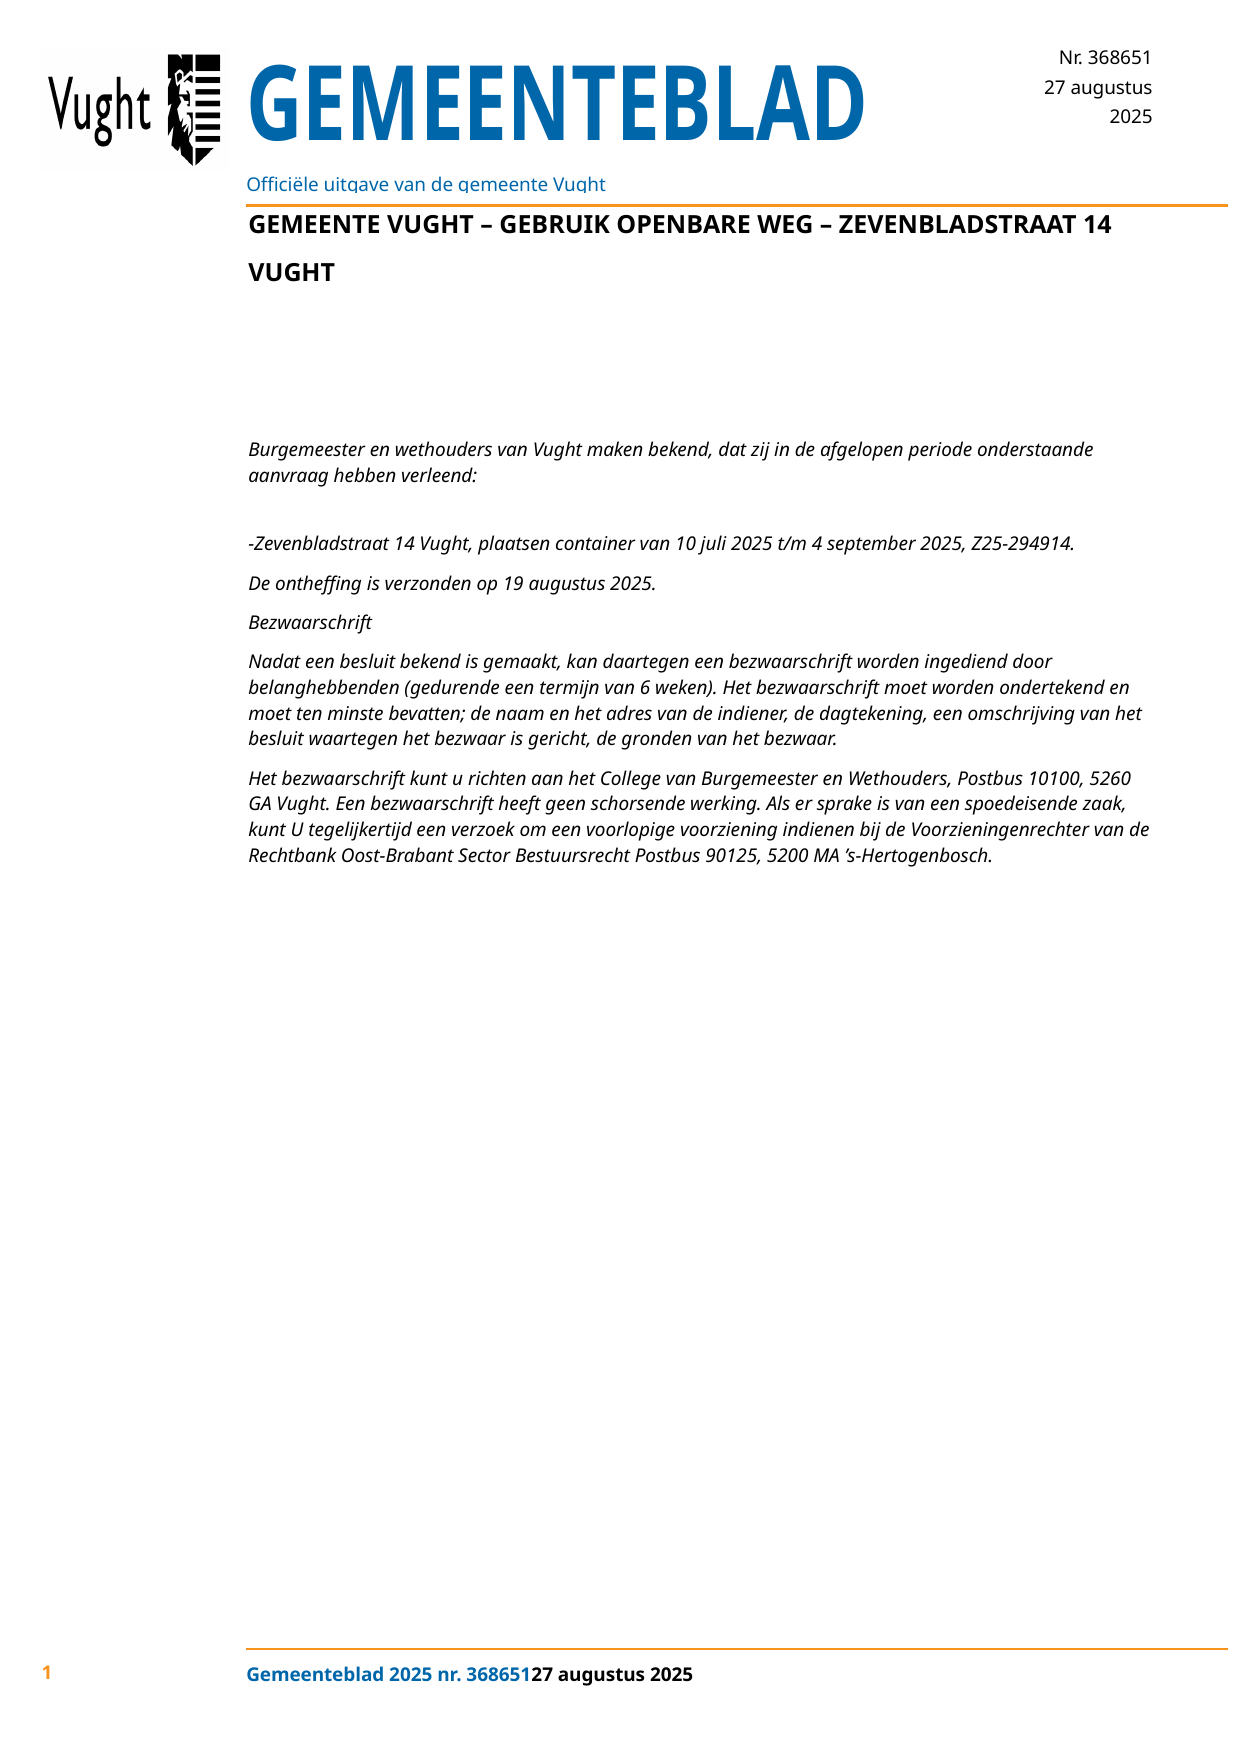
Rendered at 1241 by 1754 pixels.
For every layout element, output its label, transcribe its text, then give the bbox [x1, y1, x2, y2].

picture [41, 47, 231, 172]
text Bezwaarschrift [248, 609, 1152, 635]
text Het bezwaarschrift kunt u richten aan het College van Burgemeester en Wethouders, Postbus 10100, 5260 GA Vught. Een bezwaarschrift heeft geen schorsende werking. Als er sprake is van een spoedeisende zaak, kunt U tegelijkertijd een verzoek om een voorlopige voorziening indienen bij de Voorzieningenrechter van de Rechtbank Oost-Brabant Sector Bestuursrecht Postbus 90125, 5200 MA ’s-Hertogenbosch. [248, 765, 1152, 868]
text Burgemeester en wethouders van Vught maken bekend, dat zij in de afgelopen periode onderstaande aanvraag hebben verleend: [248, 436, 1152, 487]
text GEMEENTE VUGHT – GEBRUIK OPENBARE WEG – ZEVENBLADSTRAAT 14 VUGHT [248, 207, 1152, 288]
text De ontheffing is verzonden op 19 augustus 2025. [248, 570, 1152, 596]
text Nadat een besluit bekend is gemaakt, kan daartegen een bezwaarschrift worden ingediend door belanghebbenden (gedurende een termijn van 6 weken). Het bezwaarschrift moet worden ondertekend en moet ten minste bevatten; de naam en het adres van de indiener, de dagtekening, een omschrijving van het besluit waartegen het bezwaar is gericht, de gronden van het bezwaar. [248, 648, 1152, 751]
text -Zevenbladstraat 14 Vught, plaatsen container van 10 juli 2025 t/m 4 september 2025, Z25-294914. [248, 531, 1152, 556]
